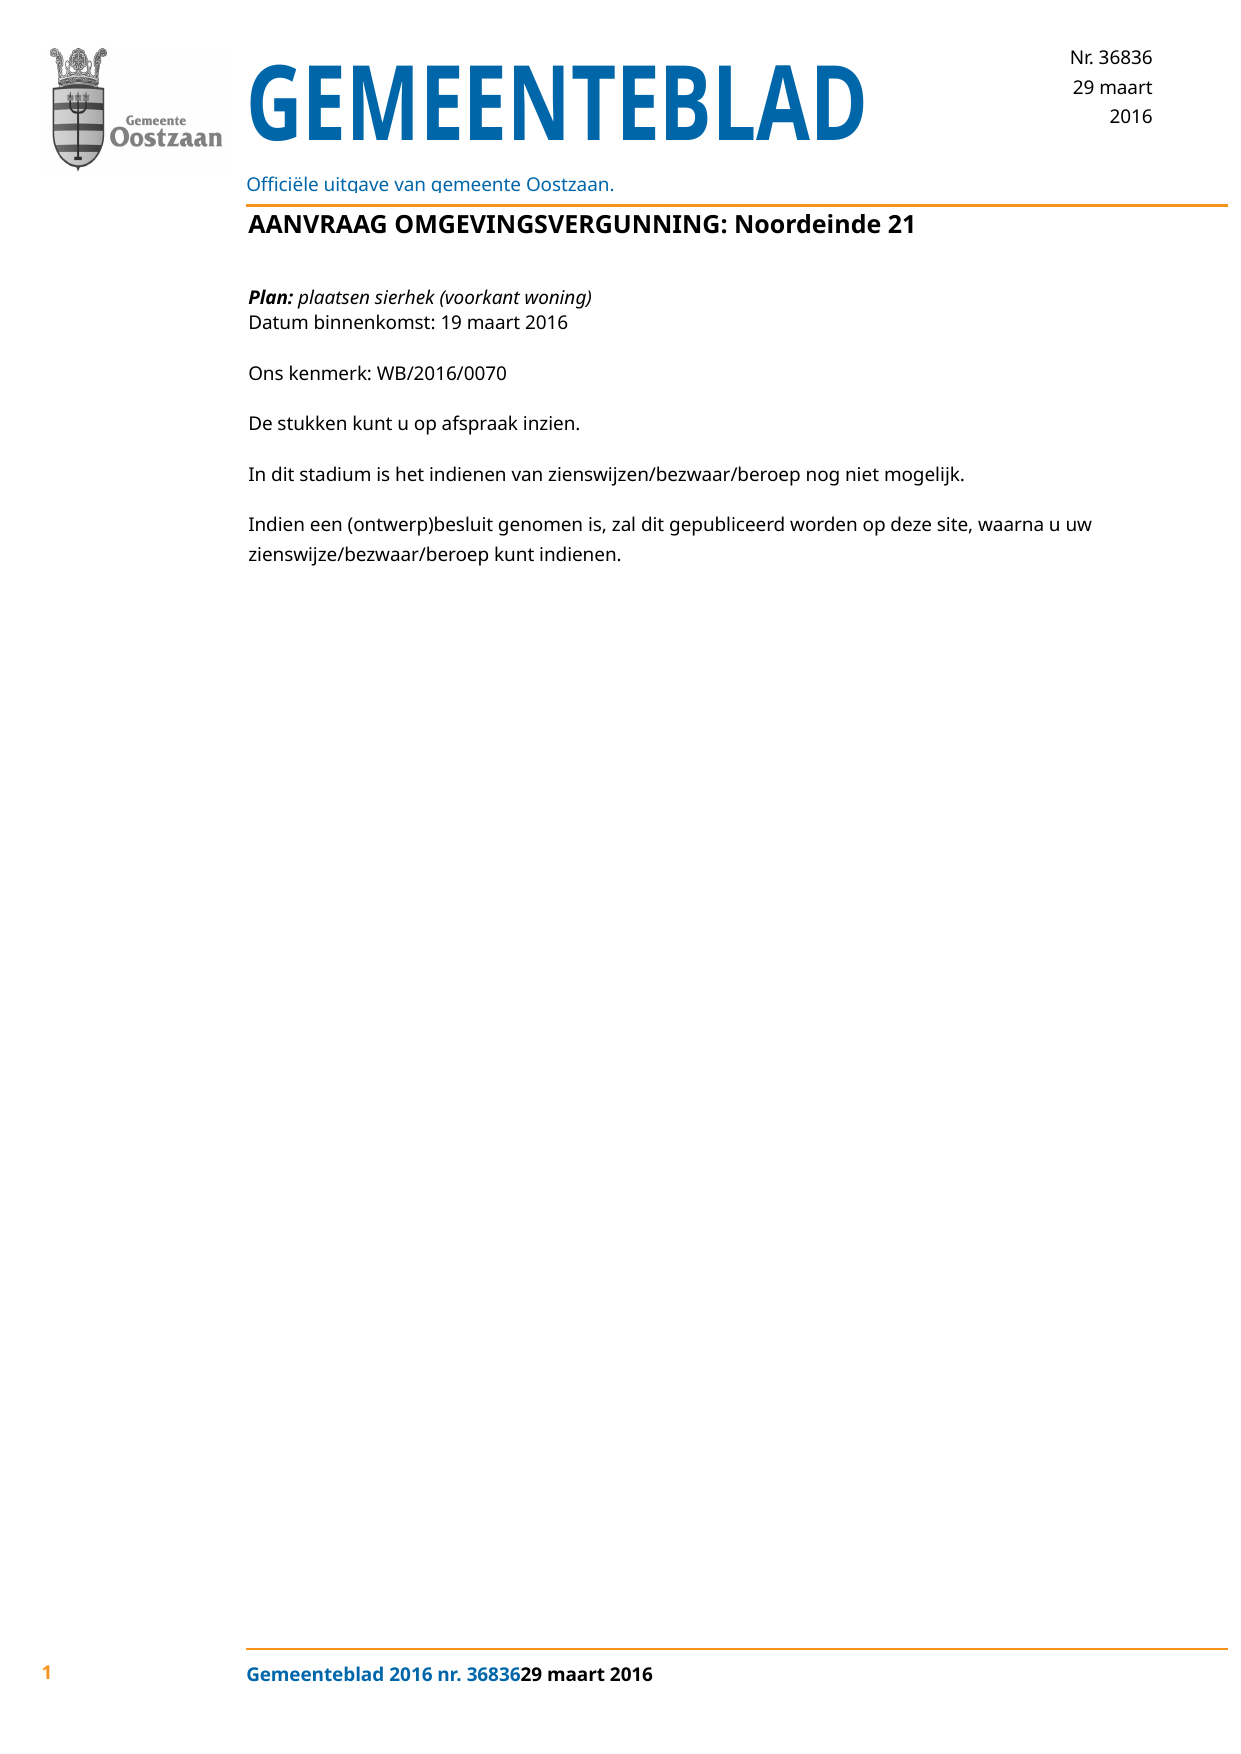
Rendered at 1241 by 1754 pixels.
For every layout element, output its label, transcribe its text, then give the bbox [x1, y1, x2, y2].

text De stukken kunt u op afspraak inzien. [248, 410, 1152, 436]
text Indien een (ontwerp)besluit genomen is, zal dit gepubliceerd worden op deze site, waarna u uw zienswijze/bezwaar/beroep kunt indienen. [248, 511, 1152, 567]
text Datum binnenkomst: 19 maart 2016 [248, 309, 1152, 335]
text Plan: plaatsen sierhek (voorkant woning) [248, 284, 1152, 309]
text AANVRAAG OMGEVINGSVERGUNNING: Noordeinde 21 [248, 207, 1152, 241]
text Ons kenmerk: WB/2016/0070 [248, 360, 1152, 386]
picture [41, 47, 231, 172]
text In dit stadium is het indienen van zienswijzen/bezwaar/beroep nog niet mogelijk. [248, 461, 1152, 487]
